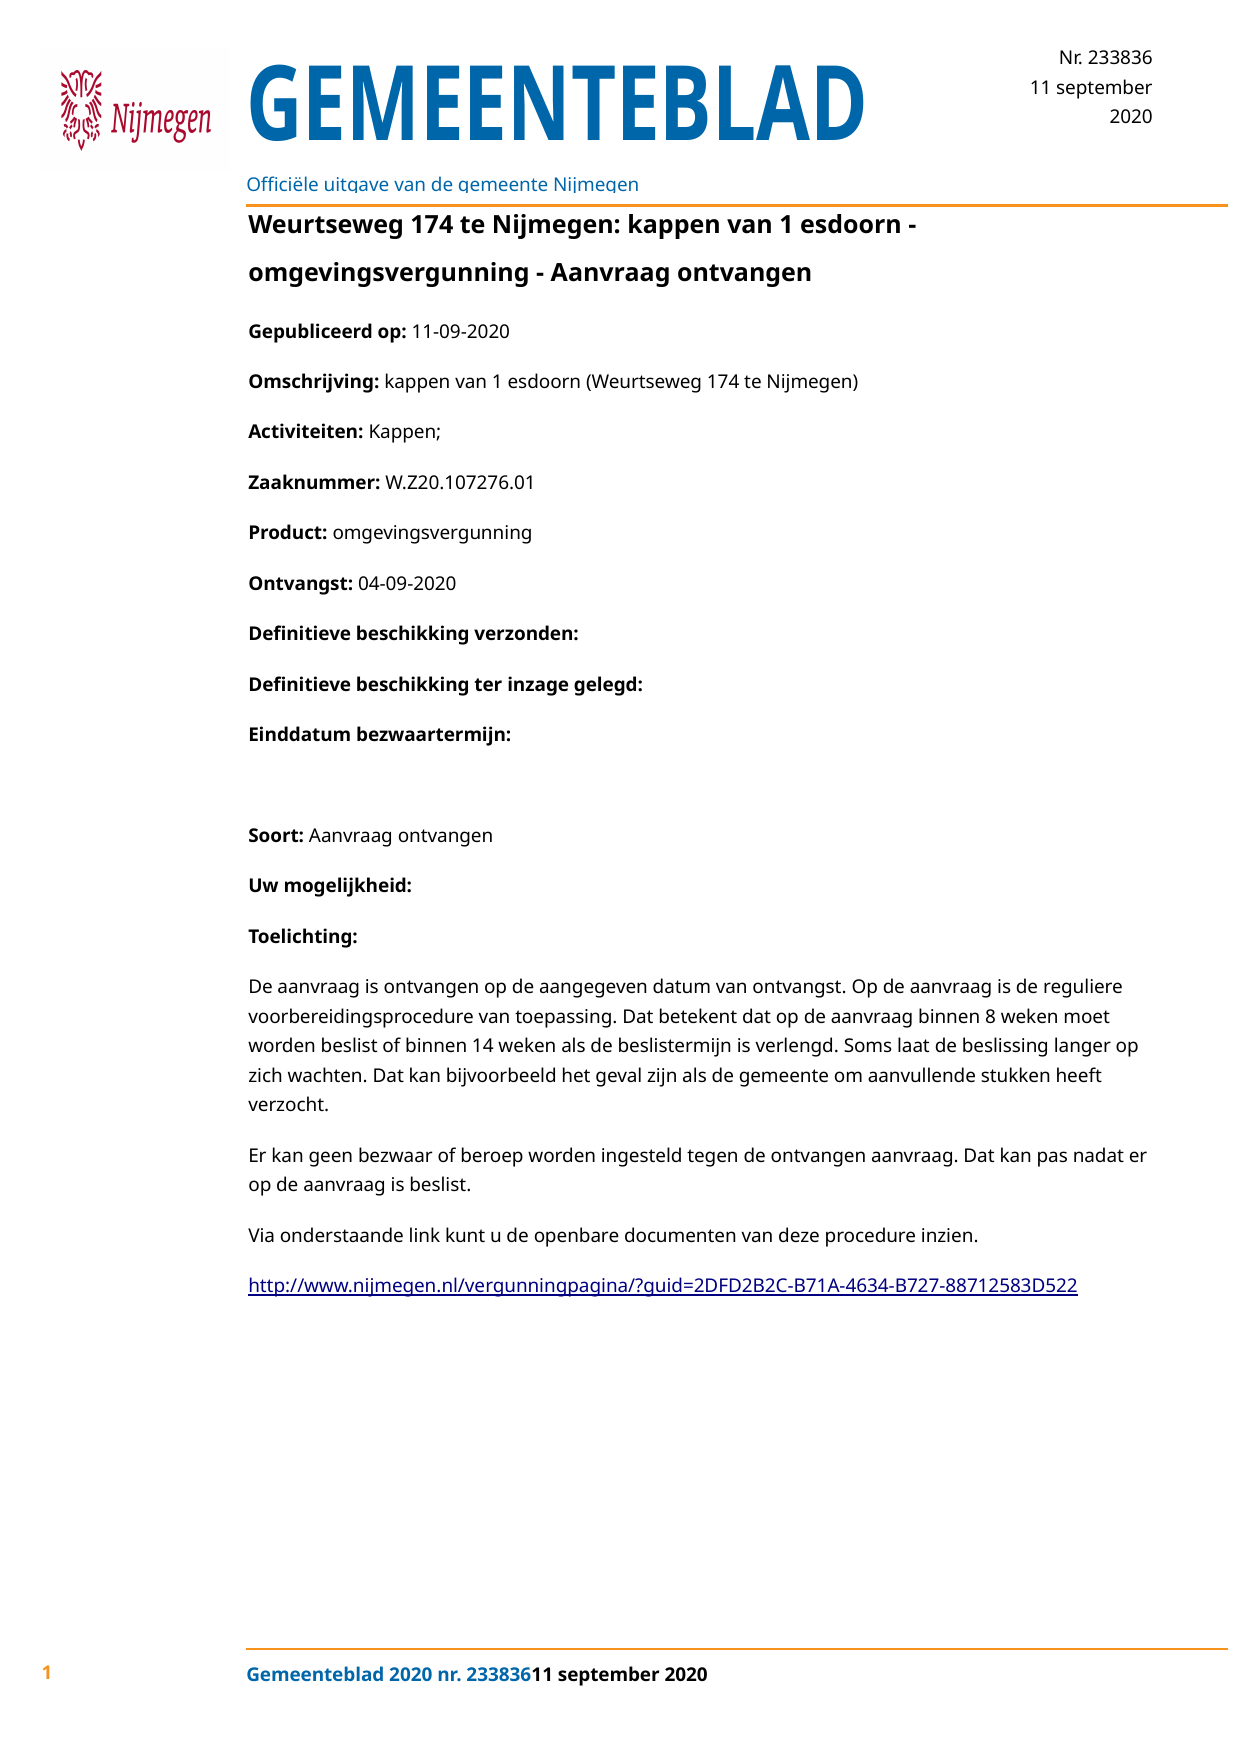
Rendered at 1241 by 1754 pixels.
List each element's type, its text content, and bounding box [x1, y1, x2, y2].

text Er kan geen bezwaar of beroep worden ingesteld tegen de ontvangen aanvraag. Dat kan pas nadat er op de aanvraag is beslist. [248, 1142, 1152, 1197]
text Activiteiten: Kappen; [248, 419, 1152, 444]
text http://www.nijmegen.nl/vergunningpagina/?guid=2DFD2B2C-B71A-4634-B727-88712583D522 [248, 1272, 1152, 1298]
text Gepubliceerd op: 11-09-2020 [248, 318, 1152, 344]
text Definitieve beschikking verzonden: [248, 620, 1152, 646]
text Soort: Aanvraag ontvangen [248, 822, 1152, 848]
text Uw mogelijkheid: [248, 872, 1152, 898]
text Toelichting: [248, 923, 1152, 949]
text Ontvangst: 04-09-2020 [248, 570, 1152, 596]
picture [41, 47, 231, 172]
text Weurtseweg 174 te Nijmegen: kappen van 1 esdoorn - omgevingsvergunning - Aanvraag ontvangen [248, 207, 1152, 288]
text Einddatum bezwaartermijn: [248, 721, 1152, 747]
text Definitieve beschikking ter inzage gelegd: [248, 671, 1152, 697]
text Via onderstaande link kunt u de openbare documenten van deze procedure inzien. [248, 1222, 1152, 1248]
text De aanvraag is ontvangen op de aangegeven datum van ontvangst. Op de aanvraag is de reguliere voorbereidingsprocedure van toepassing. Dat betekent dat op de aanvraag binnen 8 weken moet worden beslist of binnen 14 weken als de beslistermijn is verlengd. Soms laat de beslissing langer op zich wachten. Dat kan bijvoorbeeld het geval zijn als de gemeente om aanvullende stukken heeft verzocht. [248, 973, 1152, 1117]
text Zaaknummer: W.Z20.107276.01 [248, 469, 1152, 495]
text Omschrijving: kappen van 1 esdoorn (Weurtseweg 174 te Nijmegen) [248, 368, 1152, 394]
text Product: omgevingsvergunning [248, 519, 1152, 545]
